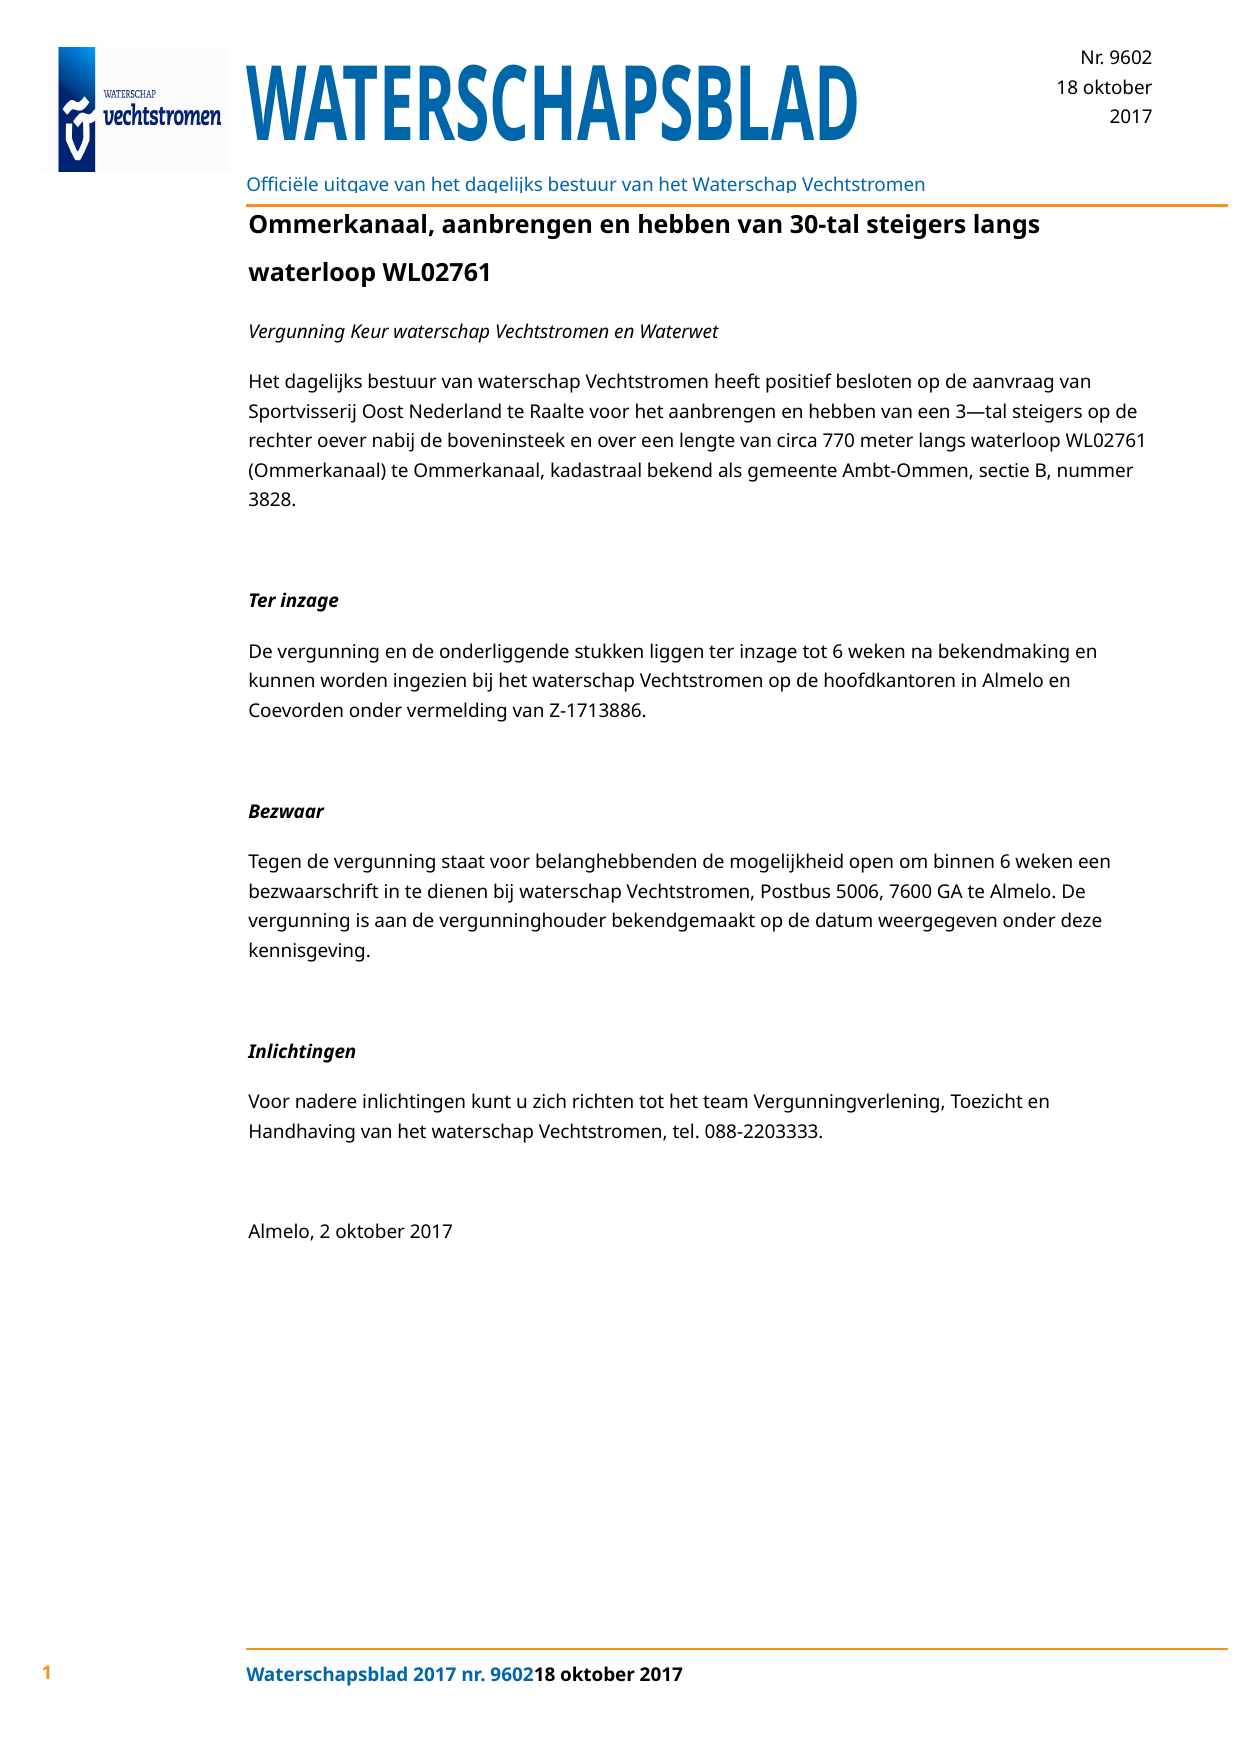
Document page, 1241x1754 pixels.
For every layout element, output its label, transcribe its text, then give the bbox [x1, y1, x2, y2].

picture [41, 47, 231, 172]
text Almelo, 2 oktober 2017 [248, 1219, 1152, 1244]
text Het dagelijks bestuur van waterschap Vechtstromen heeft positief besloten op de aanvraag van Sportvisserij Oost Nederland te Raalte voor het aanbrengen en hebben van een 3—tal steigers op de rechter oever nabij de boveninsteek en over een lengte van circa 770 meter langs waterloop WL02761 (Ommerkanaal) te Ommerkanaal, kadastraal bekend als gemeente Ambt-Ommen, sectie B, nummer 3828. [248, 368, 1152, 512]
text Inlichtingen [248, 1038, 1152, 1064]
text Bezwaar [248, 798, 1152, 824]
text De vergunning en de onderliggende stukken liggen ter inzage tot 6 weken na bekendmaking en kunnen worden ingezien bij het waterschap Vechtstromen op de hoofdkantoren in Almelo en Coevorden onder vermelding van Z-1713886. [248, 638, 1152, 723]
text Tegen de vergunning staat voor belanghebbenden de mogelijkheid open om binnen 6 weken een bezwaarschrift in te dienen bij waterschap Vechtstromen, Postbus 5006, 7600 GA te Almelo. De vergunning is aan de vergunninghouder bekendgemaakt op de datum weergegeven onder deze kennisgeving. [248, 848, 1152, 963]
text Ommerkanaal, aanbrengen en hebben van 30-tal steigers langs waterloop WL02761 [248, 207, 1152, 288]
text Ter inzage [248, 587, 1152, 613]
text Voor nadere inlichtingen kunt u zich richten tot het team Vergunningverlening, Toezicht en Handhaving van het waterschap Vechtstromen, tel. 088-2203333. [248, 1088, 1152, 1144]
text Vergunning Keur waterschap Vechtstromen en Waterwet [248, 318, 1152, 344]
